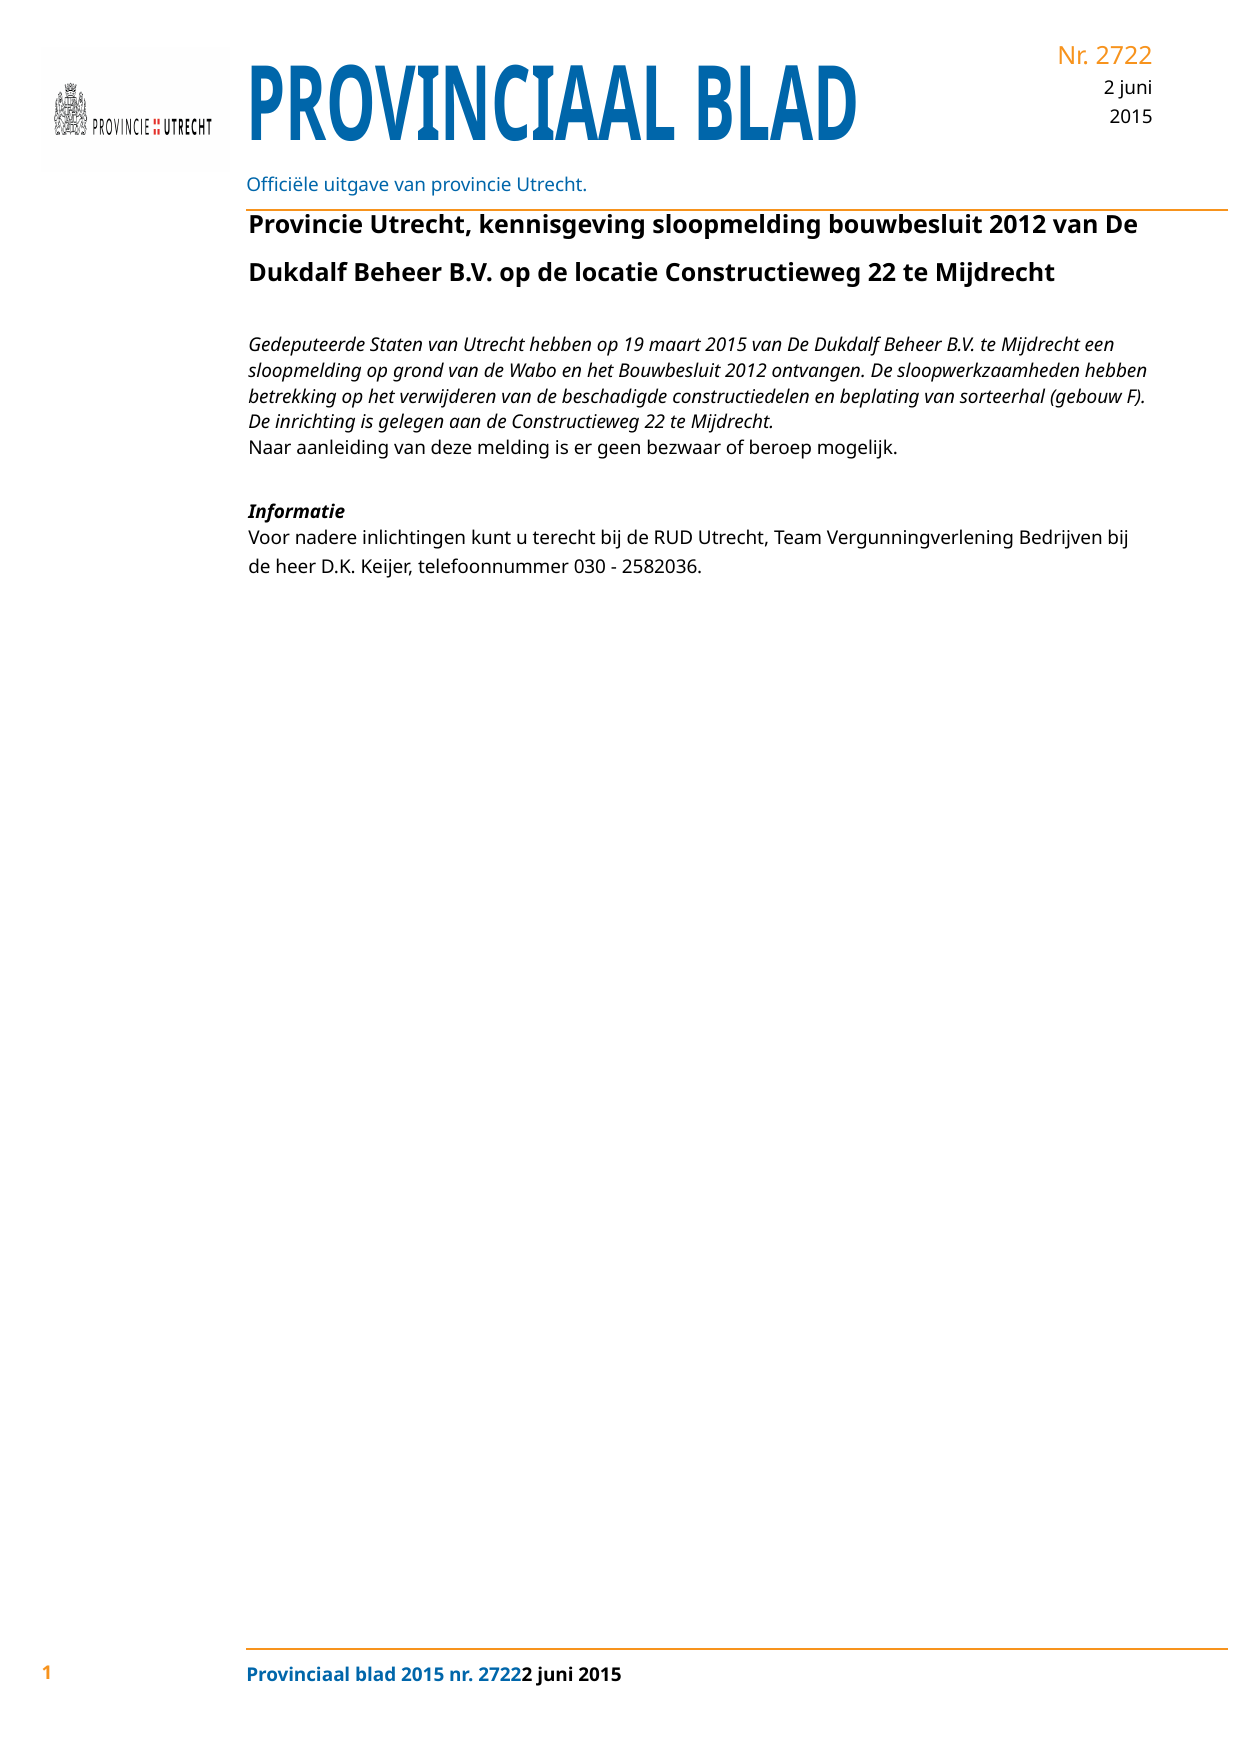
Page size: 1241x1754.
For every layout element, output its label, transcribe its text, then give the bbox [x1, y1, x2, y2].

text Voor nadere inlichtingen kunt u terecht bij de RUD Utrecht, Team Vergunningverlening Bedrijven bij de heer D.K. Keijer, telefoonnummer 030 - 2582036. [248, 524, 1152, 579]
text Informatie [248, 498, 1152, 524]
text Naar aanleiding van deze melding is er geen bezwaar of beroep mogelijk. [248, 434, 1152, 460]
text Provincie Utrecht, kennisgeving sloopmelding bouwbesluit 2012 van De Dukdalf Beheer B.V. op de locatie Constructieweg 22 te Mijdrecht [248, 211, 1152, 288]
picture [41, 47, 231, 172]
text Gedeputeerde Staten van Utrecht hebben op 19 maart 2015 van De Dukdalf Beheer B.V. te Mijdrecht een sloopmelding op grond van de Wabo en het Bouwbesluit 2012 ontvangen. De sloopwerkzaamheden hebben betrekking op het verwijderen van de beschadigde constructiedelen en beplating van sorteerhal (gebouw F). De inrichting is gelegen aan de Constructieweg 22 te Mijdrecht. [248, 331, 1152, 434]
